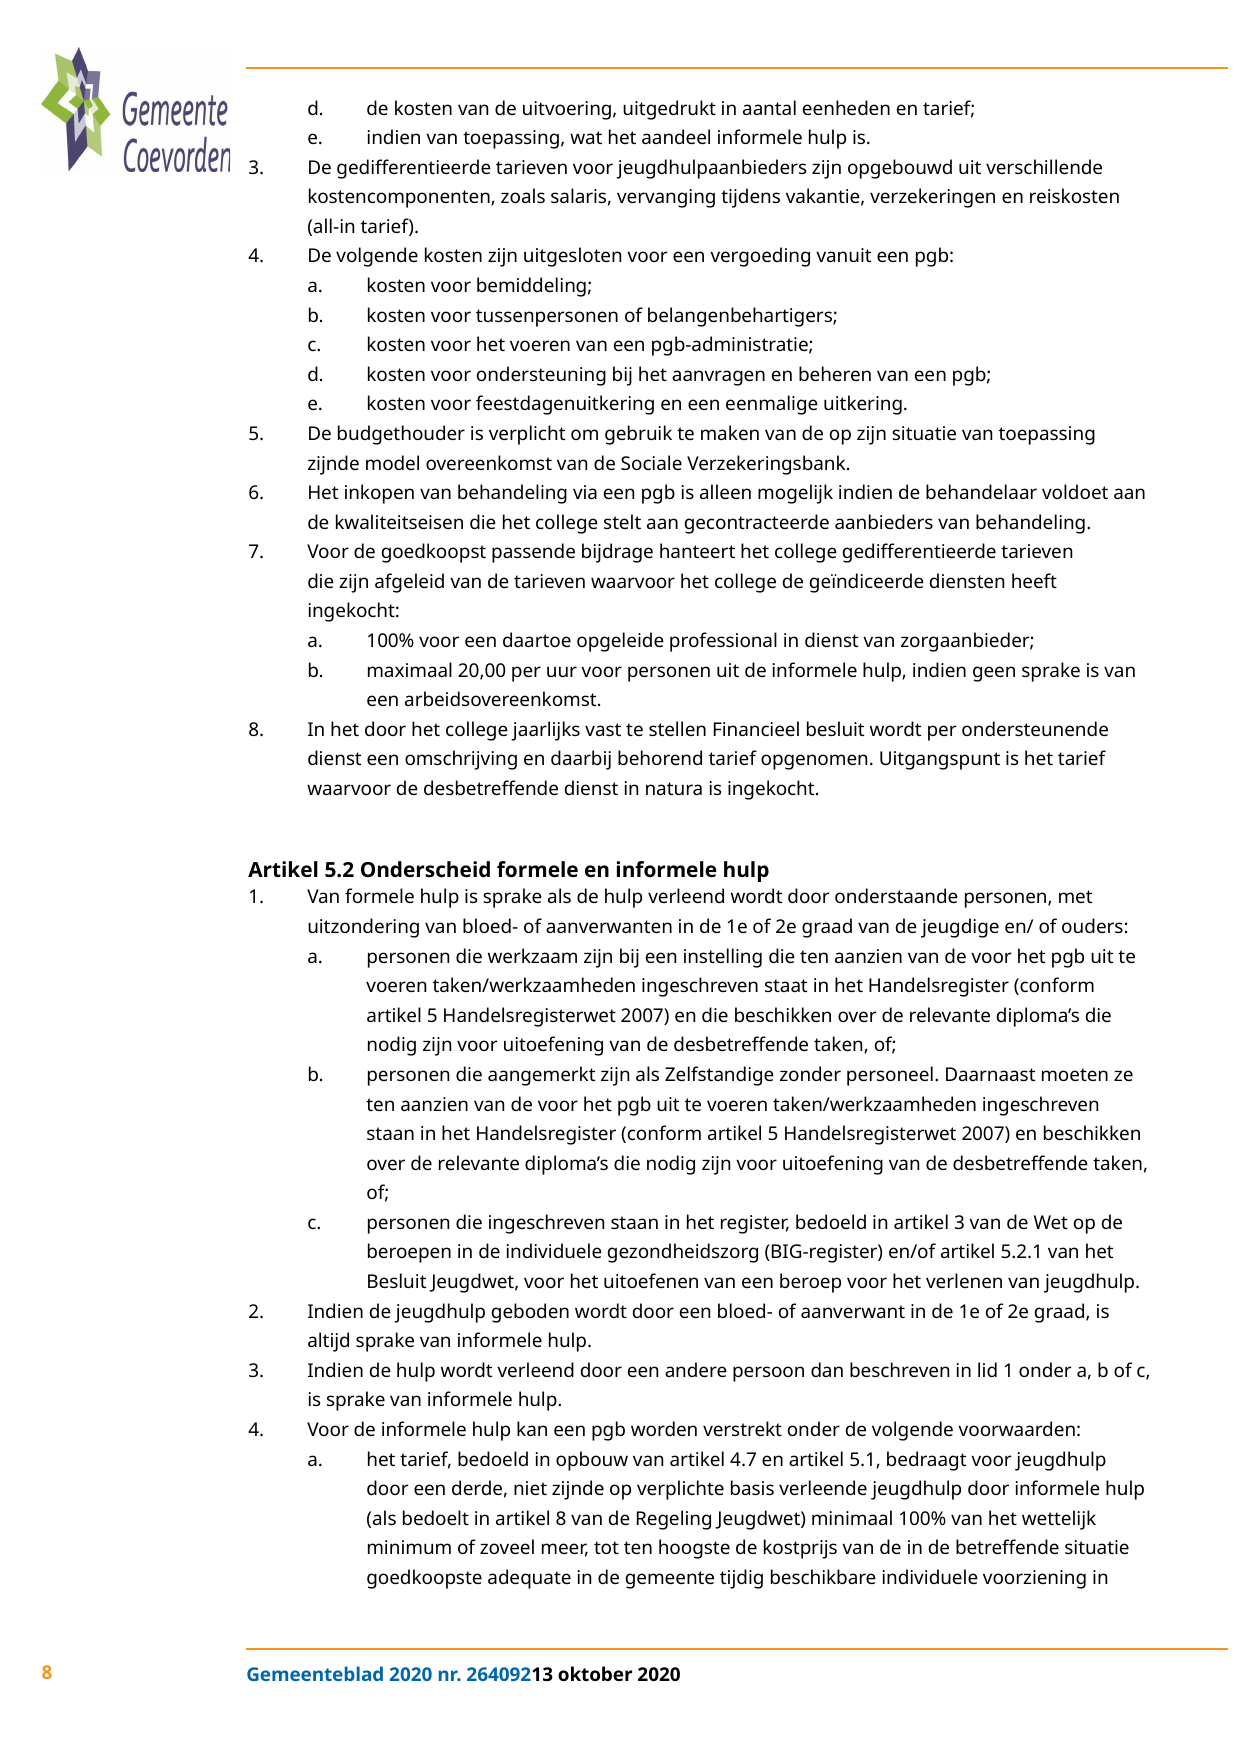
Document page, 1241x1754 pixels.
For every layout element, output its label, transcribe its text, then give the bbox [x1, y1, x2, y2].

list kosten voor feestdagenuitkering en een eenmalige uitkering. [307, 391, 1152, 416]
list die zijn afgeleid van de tarieven waarvoor het college de geïndiceerde diensten heeft [248, 568, 1152, 594]
list maximaal 20,00 per uur voor personen uit de informele hulp, indien geen sprake is van een arbeidsovereenkomst. [307, 657, 1152, 712]
list kosten voor tussenpersonen of belangenbehartigers; [307, 302, 1152, 328]
list personen die aangemerkt zijn als Zelfstandige zonder personeel. Daarnaast moeten ze ten aanzien van de voor het pgb uit te voeren taken/werkzaamheden ingeschreven staan in het Handelsregister (conform artikel 5 Handelsregisterwet 2007) en beschikken over de relevante diploma’s die nodig zijn voor uitoefening van de desbetreffende taken, of; [307, 1061, 1152, 1205]
list personen die werkzaam zijn bij een instelling die ten aanzien van de voor het pgb uit te voeren taken/werkzaamheden ingeschreven staat in het Handelsregister (conform artikel 5 Handelsregisterwet 2007) en die beschikken over de relevante diploma’s die nodig zijn voor uitoefening van de desbetreffende taken, of; [307, 943, 1152, 1057]
list personen die ingeschreven staan in het register, bedoeld in artikel 3 van de Wet op de beroepen in de individuele gezondheidszorg (BIG-register) en/of artikel 5.2.1 van het Besluit Jeugdwet, voor het uitoefenen van een beroep voor het verlenen van jeugdhulp. [307, 1209, 1152, 1294]
list In het door het college jaarlijks vast te stellen Financieel besluit wordt per ondersteunende dienst een omschrijving en daarbij behorend tarief opgenomen. Uitgangspunt is het tarief waarvoor de desbetreffende dienst in natura is ingekocht. [248, 716, 1152, 801]
list Voor de goedkoopst passende bijdrage hanteert het college gedifferentieerde tarieven [248, 538, 1152, 564]
list 100% voor een daartoe opgeleide professional in dienst van zorgaanbieder; [307, 627, 1152, 653]
list het tarief, bedoeld in opbouw van artikel 4.7 en artikel 5.1, bedraagt voor jeugdhulp door een derde, niet zijnde op verplichte basis verleende jeugdhulp door informele hulp (als bedoelt in artikel 8 van de Regeling Jeugdwet) minimaal 100% van het wettelijk minimum of zoveel meer, tot ten hoogste de kostprijs van de in de betreffende situatie goedkoopste adequate in de gemeente tijdig beschikbare individuele voorziening in [307, 1446, 1152, 1590]
list de kosten van de uitvoering, uitgedrukt in aantal eenheden en tarief; [307, 95, 1152, 121]
list ingekocht: [248, 598, 1152, 623]
list Voor de informele hulp kan een pgb worden verstrekt onder de volgende voorwaarden: [248, 1416, 1152, 1442]
picture [41, 47, 231, 172]
list Van formele hulp is sprake als de hulp verleend wordt door onderstaande personen, met uitzondering van bloed- of aanverwanten in de 1e of 2e graad van de jeugdige en/ of ouders: [248, 884, 1152, 939]
list De gedifferentieerde tarieven voor jeugdhulpaanbieders zijn opgebouwd uit verschillende kostencomponenten, zoals salaris, vervanging tijdens vakantie, verzekeringen en reiskosten (all-in tarief). [248, 154, 1152, 239]
list Het inkopen van behandeling via een pgb is alleen mogelijk indien de behandelaar voldoet aan de kwaliteitseisen die het college stelt aan gecontracteerde aanbieders van behandeling. [248, 479, 1152, 535]
list De volgende kosten zijn uitgesloten voor een vergoeding vanuit een pgb: [248, 243, 1152, 268]
list kosten voor het voeren van een pgb-administratie; [307, 331, 1152, 357]
list kosten voor ondersteuning bij het aanvragen en beheren van een pgb; [307, 361, 1152, 387]
text Artikel 5.2 Onderscheid formele en informele hulp [248, 855, 1152, 884]
list kosten voor bemiddeling; [307, 272, 1152, 298]
list Indien de jeugdhulp geboden wordt door een bloed- of aanverwant in de 1e of 2e graad, is altijd sprake van informele hulp. [248, 1298, 1152, 1353]
list De budgethouder is verplicht om gebruik te maken van de op zijn situatie van toepassing zijnde model overeenkomst van de Sociale Verzekeringsbank. [248, 420, 1152, 476]
list indien van toepassing, wat het aandeel informele hulp is. [307, 124, 1152, 150]
list Indien de hulp wordt verleend door een andere persoon dan beschreven in lid 1 onder a, b of c, is sprake van informele hulp. [248, 1357, 1152, 1412]
